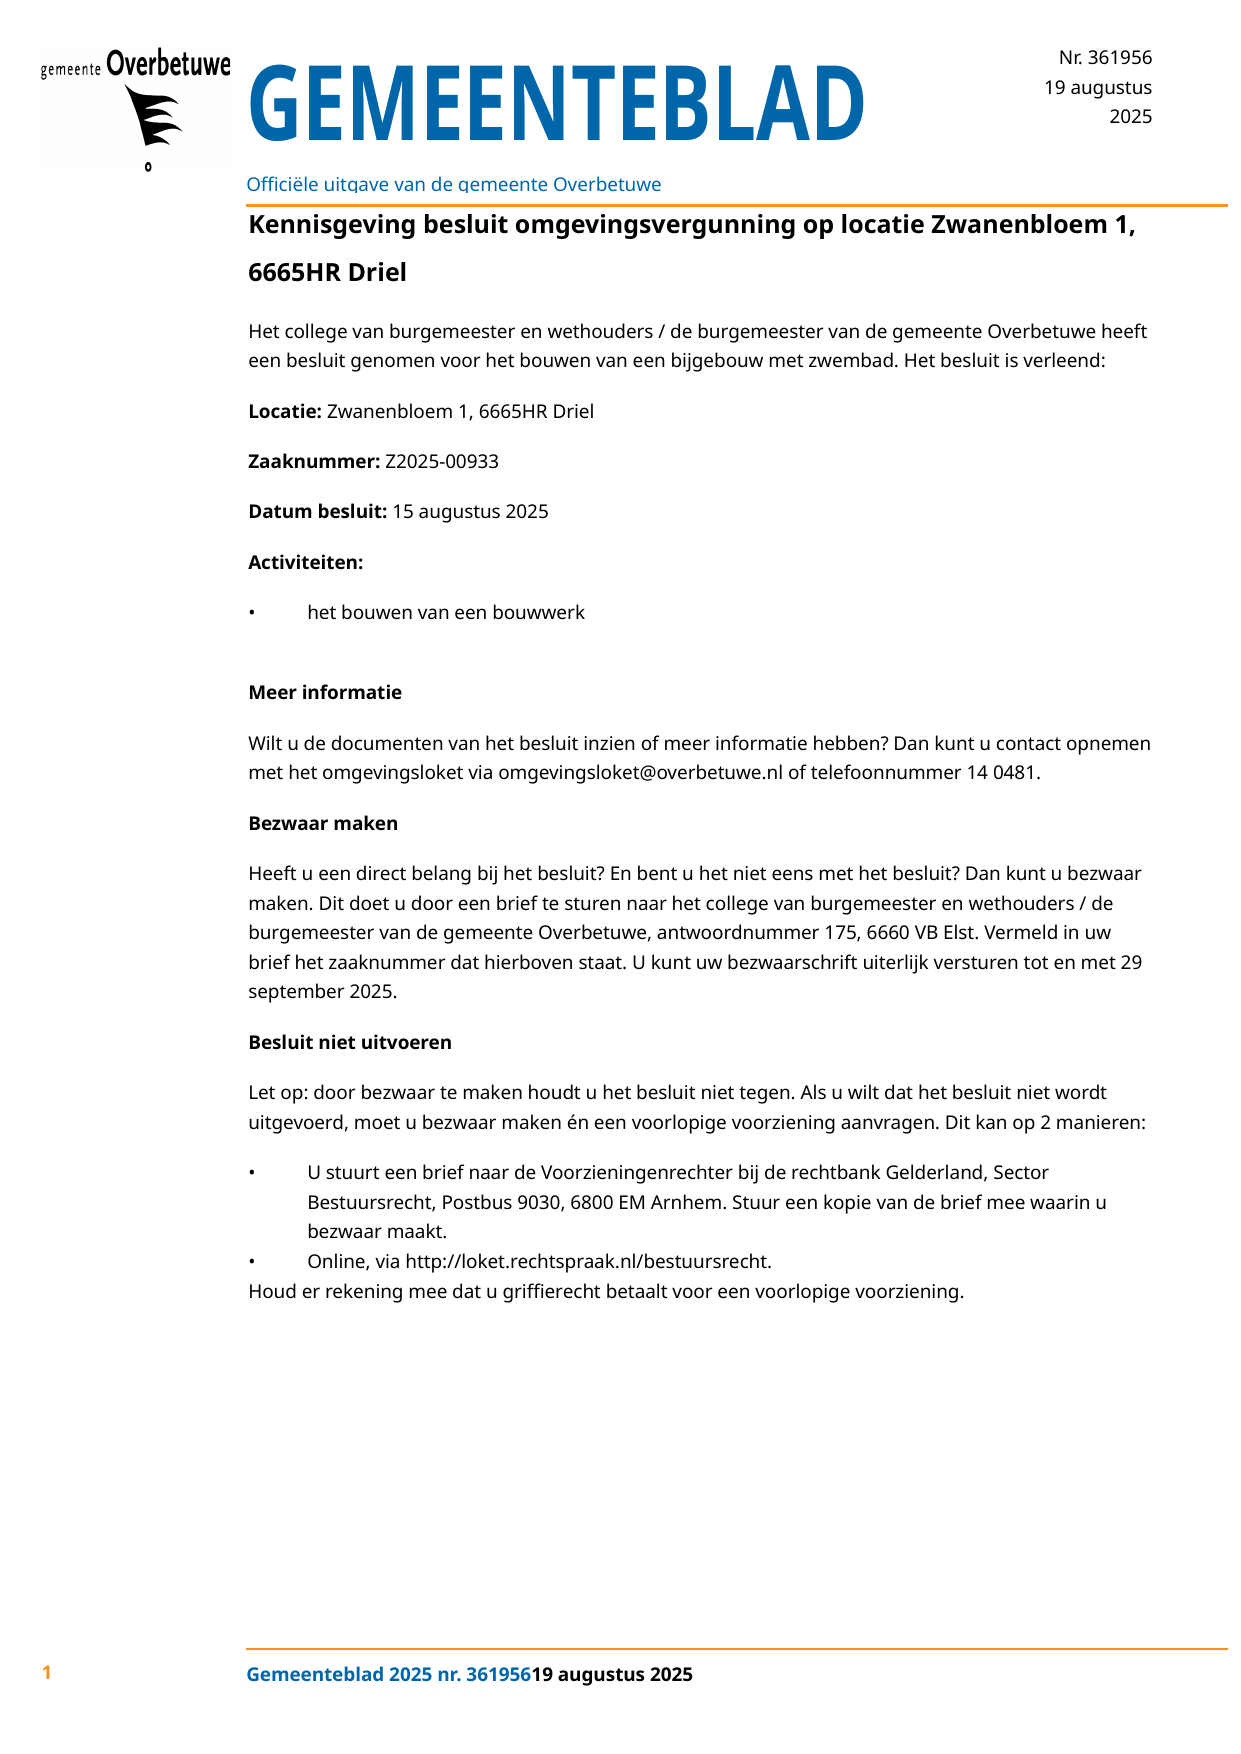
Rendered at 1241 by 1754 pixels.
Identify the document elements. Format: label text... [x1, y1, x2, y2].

text Meer informatie [248, 679, 1152, 705]
text Bezwaar maken [248, 810, 1152, 836]
text Let op: door bezwaar te maken houdt u het besluit niet tegen. Als u wilt dat het besluit niet wordt uitgevoerd, moet u bezwaar maken én een voorlopige voorziening aanvragen. Dit kan op 2 manieren: [248, 1079, 1152, 1135]
list Online, via http://loket.rechtspraak.nl/bestuursrecht. [248, 1248, 1152, 1274]
text Besluit niet uitvoeren [248, 1029, 1152, 1055]
picture [41, 47, 231, 172]
text Kennisgeving besluit omgevingsvergunning op locatie Zwanenbloem 1, 6665HR Driel [248, 207, 1152, 288]
text Datum besluit: 15 augustus 2025 [248, 499, 1152, 524]
list U stuurt een brief naar de Voorzieningenrechter bij de rechtbank Gelderland, Sector Bestuursrecht, Postbus 9030, 6800 EM Arnhem. Stuur een kopie van de brief mee waarin u bezwaar maakt. [248, 1159, 1152, 1244]
text Houd er rekening mee dat u griffierecht betaalt voor een voorlopige voorziening. [248, 1278, 1152, 1304]
list het bouwen van een bouwwerk [248, 599, 1152, 625]
text Heeft u een direct belang bij het besluit? En bent u het niet eens met het besluit? Dan kunt u bezwaar maken. Dit doet u door een brief te sturen naar het college van burgemeester en wethouders / de burgemeester van de gemeente Overbetuwe, antwoordnummer 175, 6660 VB Elst. Vermeld in uw brief het zaaknummer dat hierboven staat. U kunt uw bezwaarschrift uiterlijk versturen tot en met 29 september 2025. [248, 860, 1152, 1004]
text Het college van burgemeester en wethouders / de burgemeester van de gemeente Overbetuwe heeft een besluit genomen voor het bouwen van een bijgebouw met zwembad. Het besluit is verleend: [248, 318, 1152, 373]
text Zaaknummer: Z2025-00933 [248, 448, 1152, 474]
text Locatie: Zwanenbloem 1, 6665HR Driel [248, 398, 1152, 424]
text Wilt u de documenten van het besluit inzien of meer informatie hebben? Dan kunt u contact opnemen met het omgevingsloket via omgevingsloket@overbetuwe.nl of telefoonnummer 14 0481. [248, 730, 1152, 785]
text Activiteiten: [248, 549, 1152, 575]
